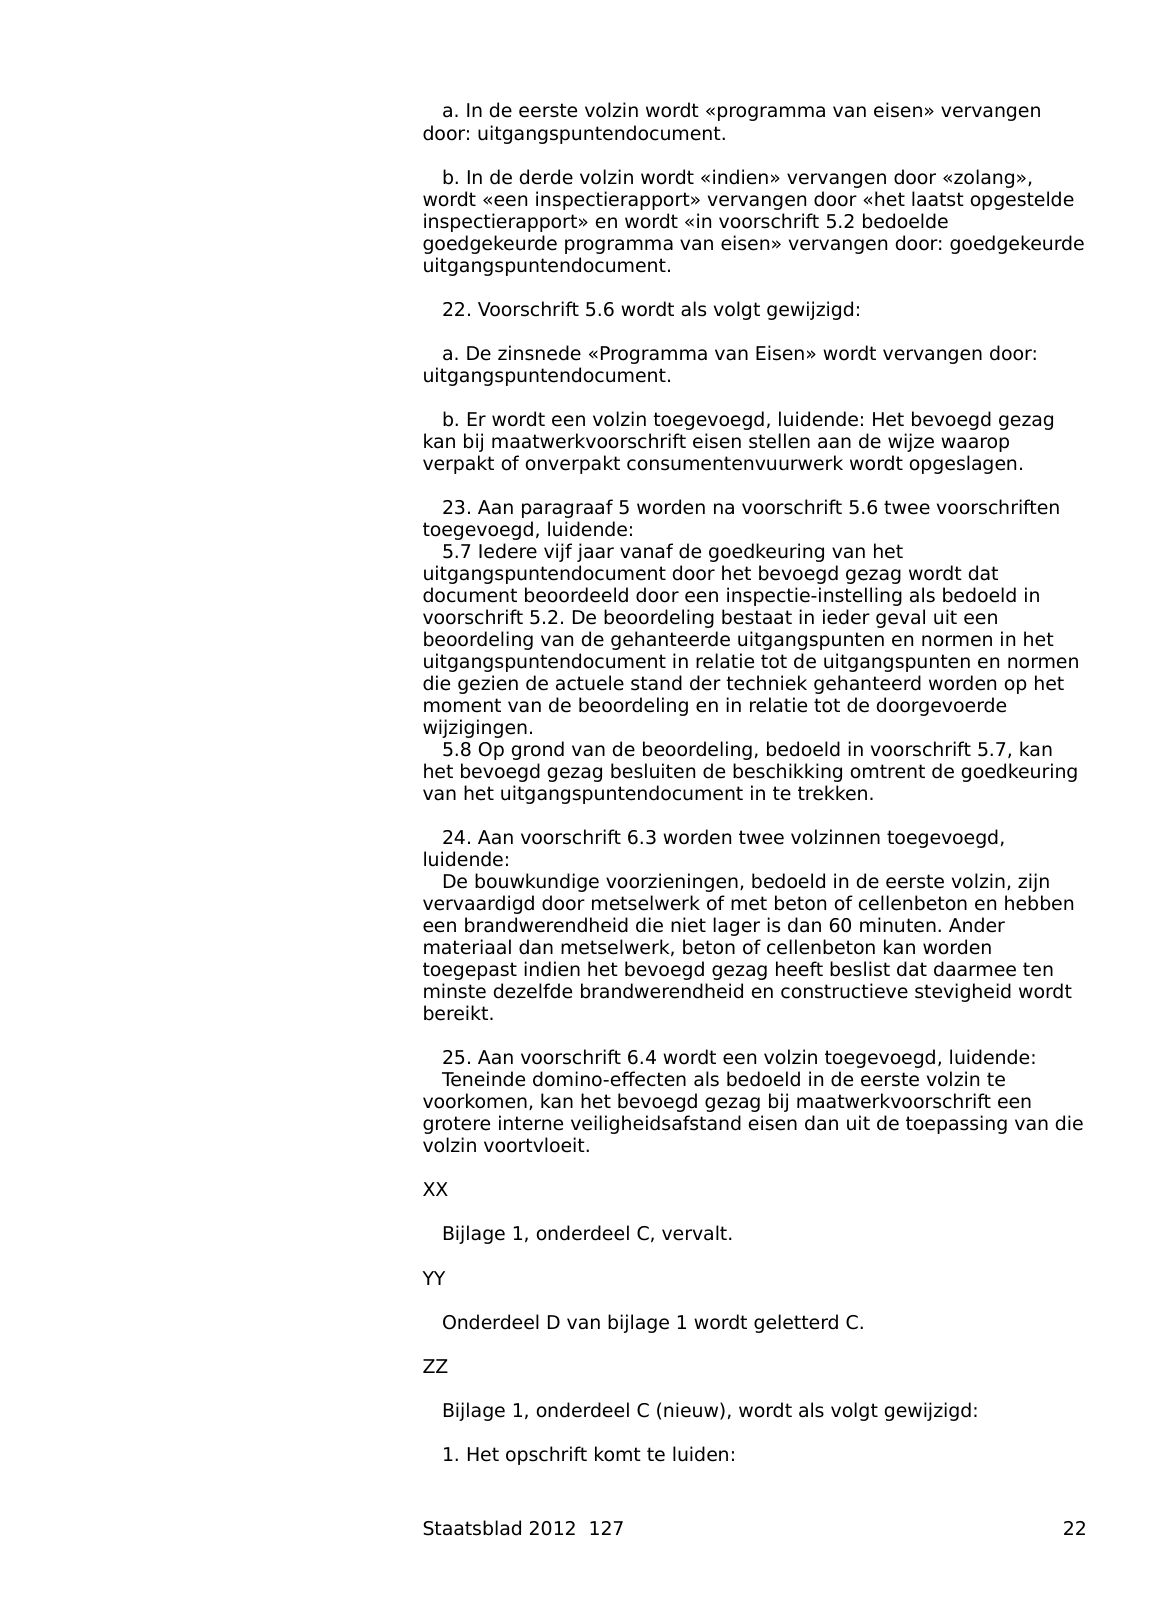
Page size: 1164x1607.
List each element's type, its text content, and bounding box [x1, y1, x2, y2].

text Bijlage 1, onderdeel C (nieuw), wordt als volgt gewijzigd: [422, 1400, 1087, 1422]
text De bouwkundige voorzieningen, bedoeld in de eerste volzin, zijn vervaardigd door metselwerk of met beton of cellenbeton en hebben een brandwerendheid die niet lager is dan 60 minuten. Ander materiaal dan metselwerk, beton of cellenbeton kan worden toegepast indien het bevoegd gezag heeft beslist dat daarmee ten minste dezelfde brandwerendheid en constructieve stevigheid wordt bereikt. [422, 871, 1087, 1025]
text a. De zinsnede «Programma van Eisen» wordt vervangen door: uitgangspuntendocument. [422, 343, 1087, 387]
text 1. Het opschrift komt te luiden: [422, 1444, 1087, 1466]
text 5.7 Iedere vijf jaar vanaf de goedkeuring van het uitgangspuntendocument door het bevoegd gezag wordt dat document beoordeeld door een inspectie-instelling als bedoeld in voorschrift 5.2. De beoordeling bestaat in ieder geval uit een beoordeling van de gehanteerde uitgangspunten en normen in het uitgangspuntendocument in relatie tot de uitgangspunten en normen die gezien de actuele stand der techniek gehanteerd worden op het moment van de beoordeling en in relatie tot de doorgevoerde wijzigingen. [422, 541, 1087, 739]
text Teneinde domino-effecten als bedoeld in de eerste volzin te voorkomen, kan het bevoegd gezag bij maatwerkvoorschrift een grotere interne veiligheidsafstand eisen dan uit de toepassing van die volzin voortvloeit. [422, 1069, 1087, 1157]
text a. In de eerste volzin wordt «programma van eisen» vervangen door: uitgangspuntendocument. [422, 100, 1087, 144]
text b. Er wordt een volzin toegevoegd, luidende: Het bevoegd gezag kan bij maatwerkvoorschrift eisen stellen aan de wijze waarop verpakt of onverpakt consumentenvuurwerk wordt opgeslagen. [422, 409, 1087, 475]
text 23. Aan paragraaf 5 worden na voorschrift 5.6 twee voorschriften toegevoegd, luidende: [422, 497, 1087, 541]
text 24. Aan voorschrift 6.3 worden twee volzinnen toegevoegd, luidende: [422, 827, 1087, 871]
text Onderdeel D van bijlage 1 wordt geletterd C. [422, 1312, 1087, 1333]
text 25. Aan voorschrift 6.4 wordt een volzin toegevoegd, luidende: [422, 1047, 1087, 1069]
text XX [422, 1179, 1087, 1201]
text Bijlage 1, onderdeel C, vervalt. [422, 1223, 1087, 1245]
text 5.8 Op grond van de beoordeling, bedoeld in voorschrift 5.7, kan het bevoegd gezag besluiten de beschikking omtrent de goedkeuring van het uitgangspuntendocument in te trekken. [422, 739, 1087, 805]
text ZZ [422, 1356, 1087, 1378]
text b. In de derde volzin wordt «indien» vervangen door «zolang», wordt «een inspectierapport» vervangen door «het laatst opgestelde inspectierapport» en wordt «in voorschrift 5.2 bedoelde goedgekeurde programma van eisen» vervangen door: goedgekeurde uitgangspuntendocument. [422, 167, 1087, 276]
text 22. Voorschrift 5.6 wordt als volgt gewijzigd: [422, 299, 1087, 321]
text YY [422, 1267, 1087, 1289]
